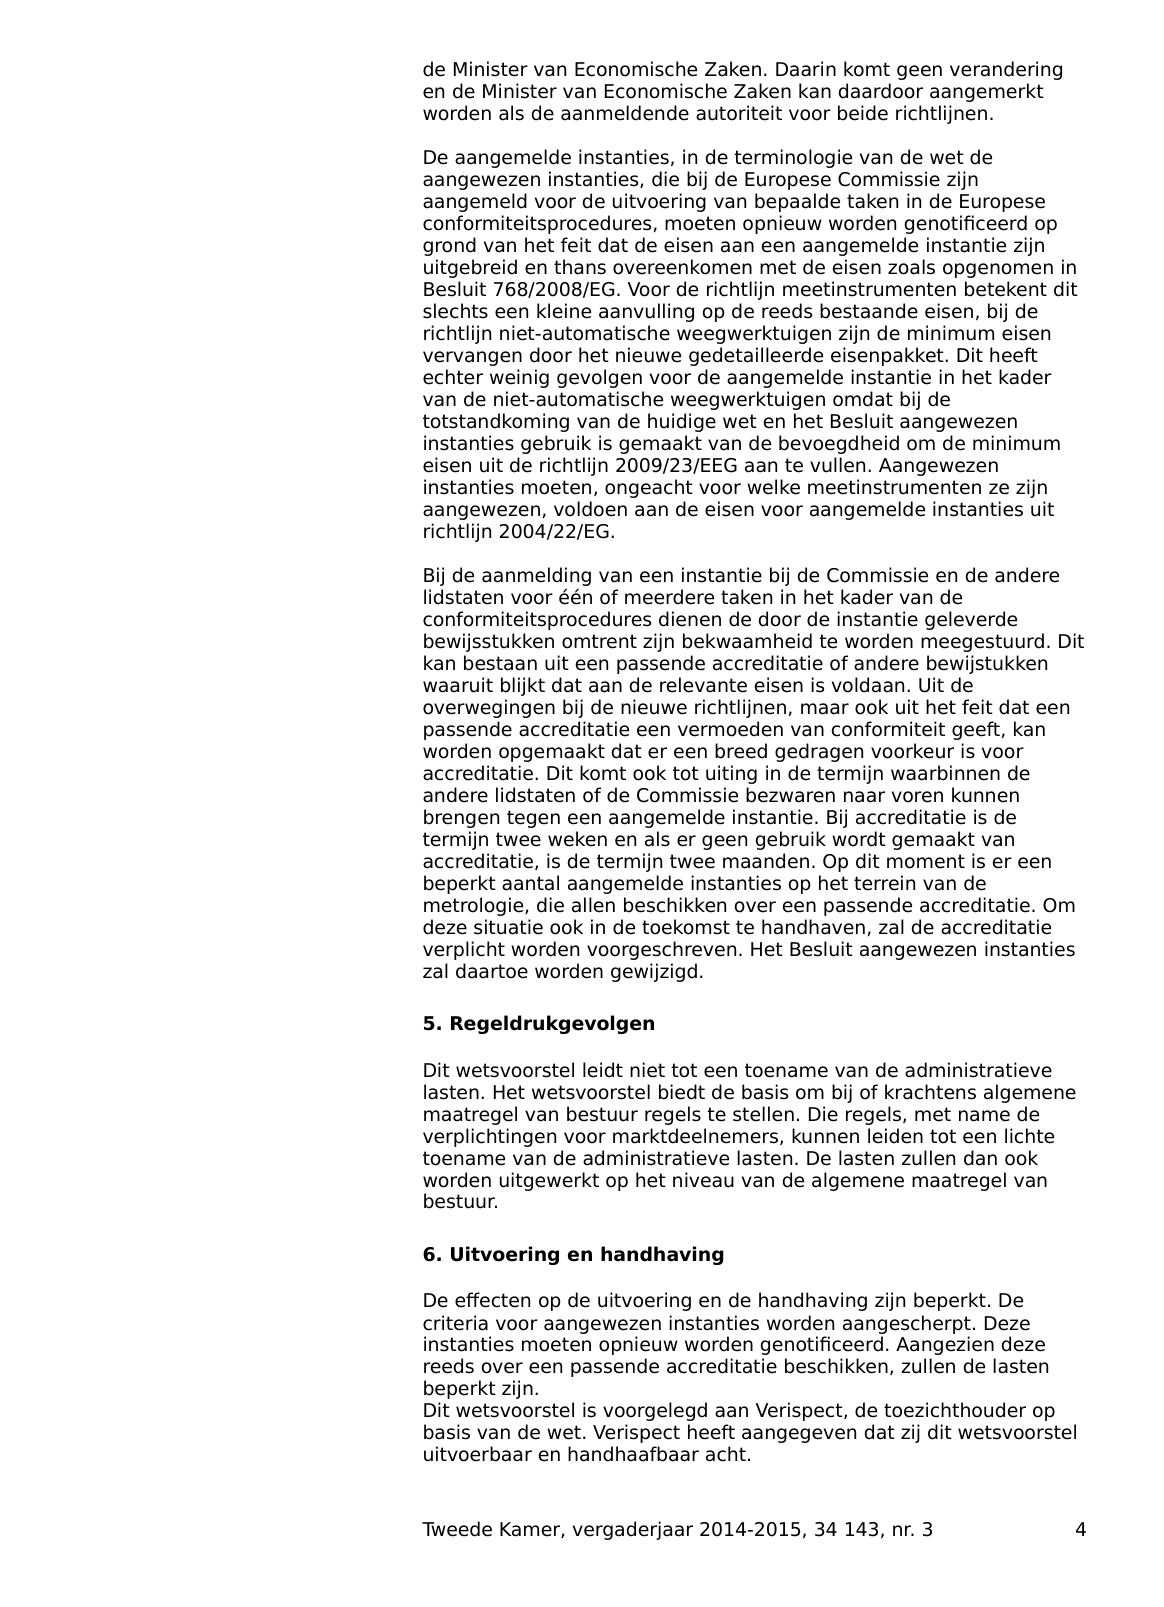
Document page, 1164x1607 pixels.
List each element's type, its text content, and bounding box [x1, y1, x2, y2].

subtitle 5. Regeldrukgevolgen [422, 1013, 1087, 1034]
text Dit wetsvoorstel leidt niet tot een toename van de administratieve lasten. Het wetsvoorstel biedt de basis om bij of krachtens algemene maatregel van bestuur regels te stellen. Die regels, met name de verplichtingen voor marktdeelnemers, kunnen leiden tot een lichte toename van de administratieve lasten. De lasten zullen dan ook worden uitgewerkt op het niveau van de algemene maatregel van bestuur. [422, 1059, 1087, 1213]
text De aangemelde instanties, in de terminologie van de wet de aangewezen instanties, die bij de Europese Commissie zijn aangemeld voor de uitvoering van bepaalde taken in de Europese conformiteitsprocedures, moeten opnieuw worden genotificeerd op grond van het feit dat de eisen aan een aangemelde instantie zijn uitgebreid en thans overeenkomen met de eisen zoals opgenomen in Besluit 768/2008/EG. Voor de richtlijn meetinstrumenten betekent dit slechts een kleine aanvulling op de reeds bestaande eisen, bij de richtlijn niet-automatische weegwerktuigen zijn de minimum eisen vervangen door het nieuwe gedetailleerde eisenpakket. Dit heeft echter weinig gevolgen voor de aangemelde instantie in het kader van de niet-automatische weegwerktuigen omdat bij de totstandkoming van de huidige wet en het Besluit aangewezen instanties gebruik is gemaakt van de bevoegdheid om de minimum eisen uit de richtlijn 2009/23/EEG aan te vullen. Aangewezen instanties moeten, ongeacht voor welke meetinstrumenten ze zijn aangewezen, voldoen aan de eisen voor aangemelde instanties uit richtlijn 2004/22/EG. [422, 147, 1087, 543]
text Dit wetsvoorstel is voorgelegd aan Verispect, de toezichthouder op basis van de wet. Verispect heeft aangegeven dat zij dit wetsvoorstel uitvoerbaar en handhaafbaar acht. [422, 1400, 1087, 1466]
text Bij de aanmelding van een instantie bij de Commissie en de andere lidstaten voor één of meerdere taken in het kader van de conformiteitsprocedures dienen de door de instantie geleverde bewijsstukken omtrent zijn bekwaamheid te worden meegestuurd. Dit kan bestaan uit een passende accreditatie of andere bewijstukken waaruit blijkt dat aan de relevante eisen is voldaan. Uit de overwegingen bij de nieuwe richtlijnen, maar ook uit het feit dat een passende accreditatie een vermoeden van conformiteit geeft, kan worden opgemaakt dat er een breed gedragen voorkeur is voor accreditatie. Dit komt ook tot uiting in de termijn waarbinnen de andere lidstaten of de Commissie bezwaren naar voren kunnen brengen tegen een aangemelde instantie. Bij accreditatie is de termijn twee weken en als er geen gebruik wordt gemaakt van accreditatie, is de termijn twee maanden. Op dit moment is er een beperkt aantal aangemelde instanties op het terrein van de metrologie, die allen beschikken over een passende accreditatie. Om deze situatie ook in de toekomst te handhaven, zal de accreditatie verplicht worden voorgeschreven. Het Besluit aangewezen instanties zal daartoe worden gewijzigd. [422, 565, 1087, 983]
subtitle 6. Uitvoering en handhaving [422, 1243, 1087, 1265]
text de Minister van Economische Zaken. Daarin komt geen verandering en de Minister van Economische Zaken kan daardoor aangemerkt worden als de aanmeldende autoriteit voor beide richtlijnen. [422, 59, 1087, 125]
text De effecten op de uitvoering en de handhaving zijn beperkt. De criteria voor aangewezen instanties worden aangescherpt. Deze instanties moeten opnieuw worden genotificeerd. Aangezien deze reeds over een passende accreditatie beschikken, zullen de lasten beperkt zijn. [422, 1290, 1087, 1400]
